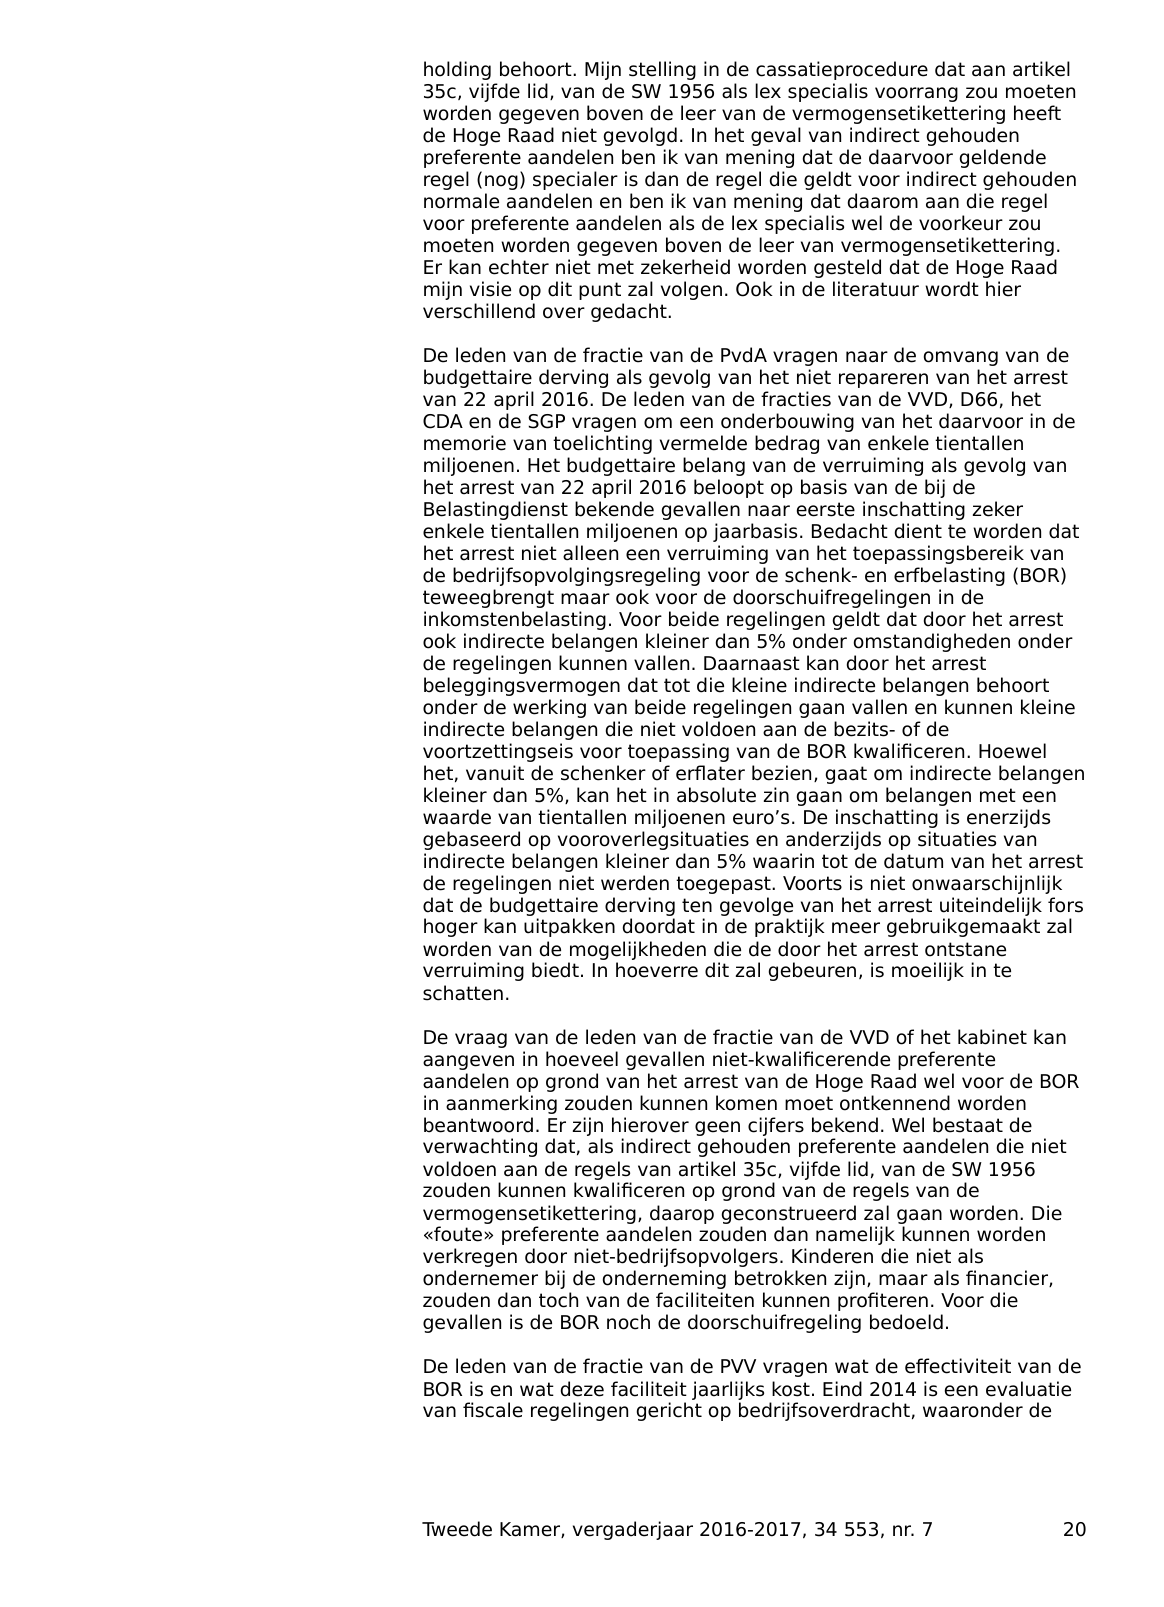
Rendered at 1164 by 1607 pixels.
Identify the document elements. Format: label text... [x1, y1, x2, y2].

text De vraag van de leden van de fractie van de VVD of het kabinet kan aangeven in hoeveel gevallen niet-kwalificerende preferente aandelen op grond van het arrest van de Hoge Raad wel voor de BOR in aanmerking zouden kunnen komen moet ontkennend worden beantwoord. Er zijn hierover geen cijfers bekend. Wel bestaat de verwachting dat, als indirect gehouden preferente aandelen die niet voldoen aan de regels van artikel 35c, vijfde lid, van de SW 1956 zouden kunnen kwalificeren op grond van de regels van de vermogensetikettering, daarop geconstrueerd zal gaan worden. Die «foute» preferente aandelen zouden dan namelijk kunnen worden verkregen door niet-bedrijfsopvolgers. Kinderen die niet als ondernemer bij de onderneming betrokken zijn, maar als financier, zouden dan toch van de faciliteiten kunnen profiteren. Voor die gevallen is de BOR noch de doorschuifregeling bedoeld. [422, 1027, 1087, 1334]
text holding behoort. Mijn stelling in de cassatieprocedure dat aan artikel 35c, vijfde lid, van de SW 1956 als lex specialis voorrang zou moeten worden gegeven boven de leer van de vermogensetikettering heeft de Hoge Raad niet gevolgd. In het geval van indirect gehouden preferente aandelen ben ik van mening dat de daarvoor geldende regel (nog) specialer is dan de regel die geldt voor indirect gehouden normale aandelen en ben ik van mening dat daarom aan die regel voor preferente aandelen als de lex specialis wel de voorkeur zou moeten worden gegeven boven de leer van vermogensetikettering. Er kan echter niet met zekerheid worden gesteld dat de Hoge Raad mijn visie op dit punt zal volgen. Ook in de literatuur wordt hier verschillend over gedacht. [422, 59, 1087, 323]
text De leden van de fractie van de PVV vragen wat de effectiviteit van de BOR is en wat deze faciliteit jaarlijks kost. Eind 2014 is een evaluatie van fiscale regelingen gericht op bedrijfsoverdracht, waaronder de [422, 1356, 1087, 1422]
text De leden van de fractie van de PvdA vragen naar de omvang van de budgettaire derving als gevolg van het niet repareren van het arrest van 22 april 2016. De leden van de fracties van de VVD, D66, het CDA en de SGP vragen om een onderbouwing van het daarvoor in de memorie van toelichting vermelde bedrag van enkele tientallen miljoenen. Het budgettaire belang van de verruiming als gevolg van het arrest van 22 april 2016 beloopt op basis van de bij de Belastingdienst bekende gevallen naar eerste inschatting zeker enkele tientallen miljoenen op jaarbasis. Bedacht dient te worden dat het arrest niet alleen een verruiming van het toepassingsbereik van de bedrijfsopvolgingsregeling voor de schenk- en erfbelasting (BOR) teweegbrengt maar ook voor de doorschuifregelingen in de inkomstenbelasting. Voor beide regelingen geldt dat door het arrest ook indirecte belangen kleiner dan 5% onder omstandigheden onder de regelingen kunnen vallen. Daarnaast kan door het arrest beleggingsvermogen dat tot die kleine indirecte belangen behoort onder de werking van beide regelingen gaan vallen en kunnen kleine indirecte belangen die niet voldoen aan de bezits- of de voortzettingseis voor toepassing van de BOR kwalificeren. Hoewel het, vanuit de schenker of erflater bezien, gaat om indirecte belangen kleiner dan 5%, kan het in absolute zin gaan om belangen met een waarde van tientallen miljoenen euro’s. De inschatting is enerzijds gebaseerd op vooroverlegsituaties en anderzijds op situaties van indirecte belangen kleiner dan 5% waarin tot de datum van het arrest de regelingen niet werden toegepast. Voorts is niet onwaarschijnlijk dat de budgettaire derving ten gevolge van het arrest uiteindelijk fors hoger kan uitpakken doordat in de praktijk meer gebruikgemaakt zal worden van de mogelijkheden die de door het arrest ontstane verruiming biedt. In hoeverre dit zal gebeuren, is moeilijk in te schatten. [422, 345, 1087, 1004]
